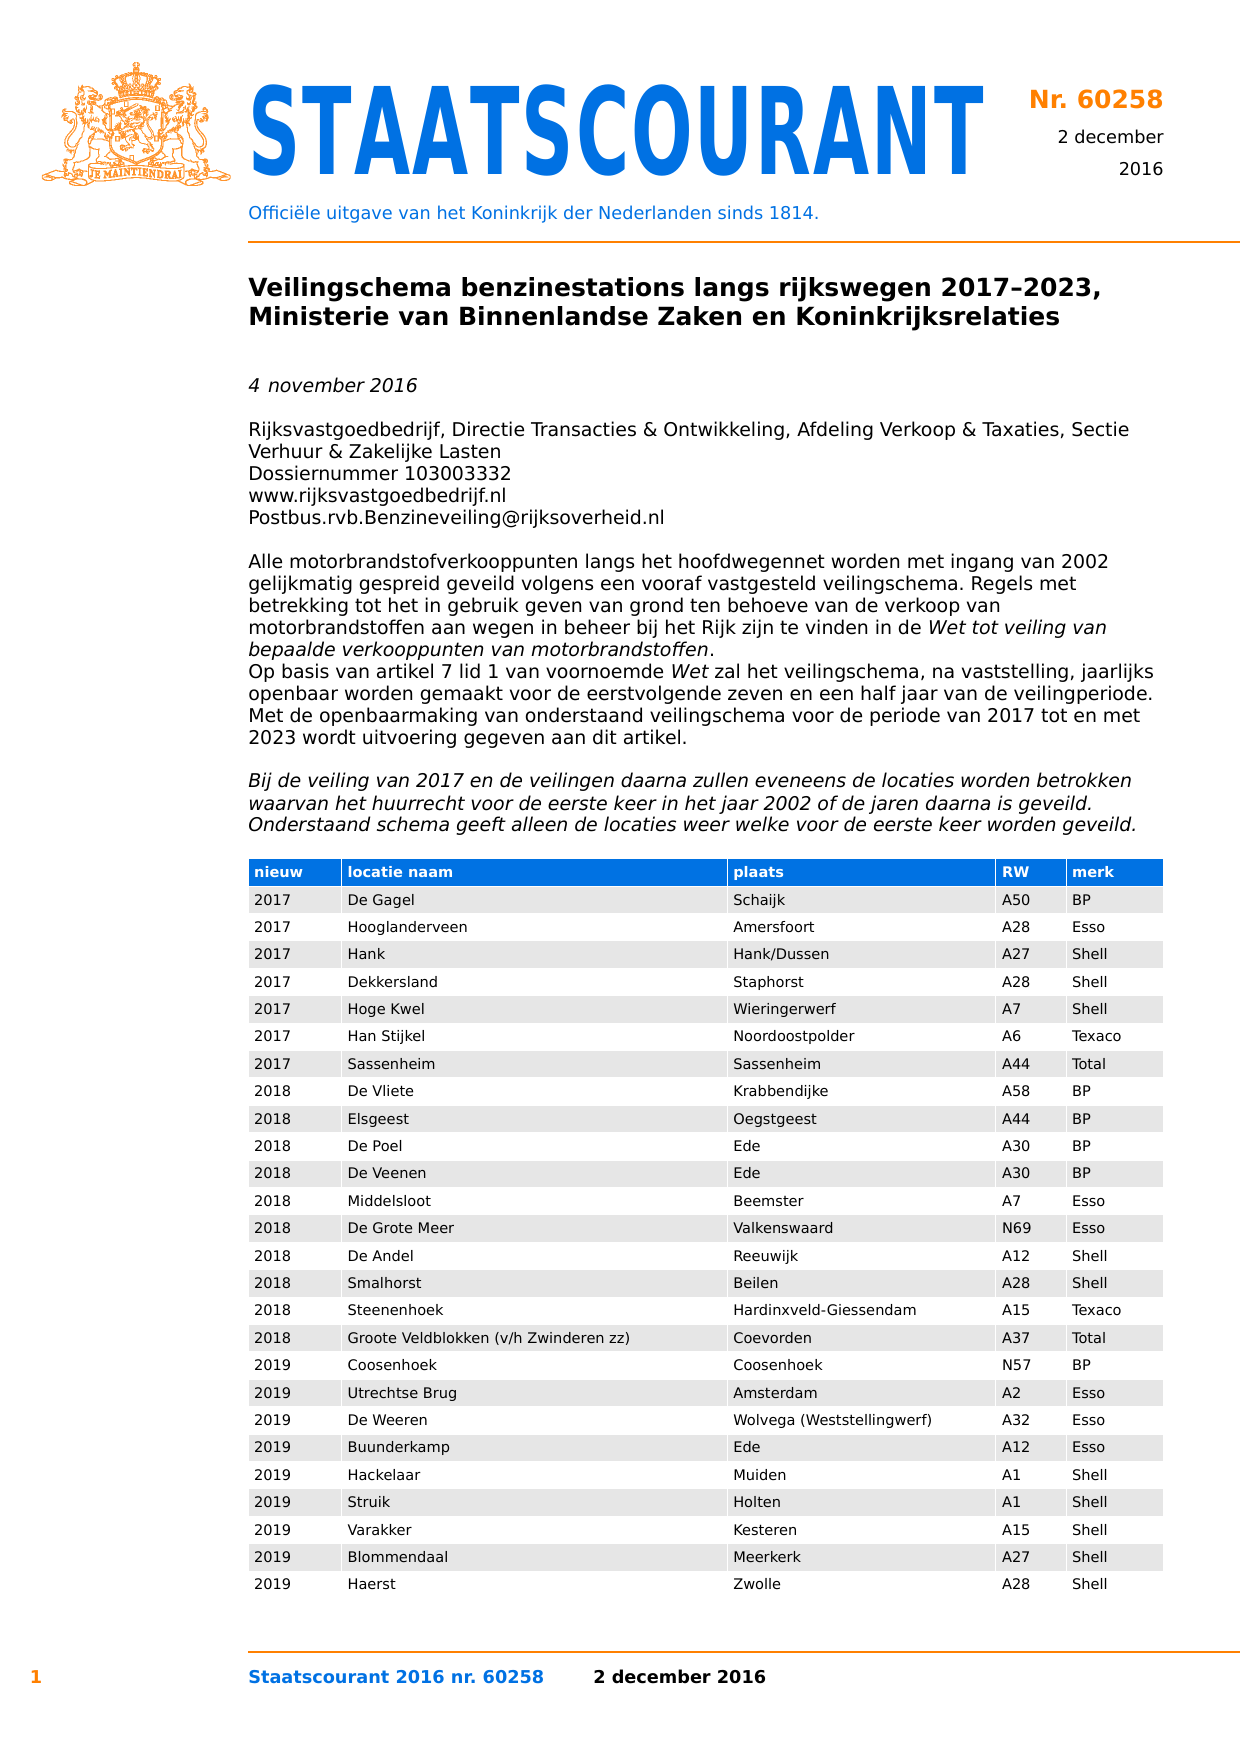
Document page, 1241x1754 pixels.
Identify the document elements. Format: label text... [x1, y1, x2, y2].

table_cell N69 [996, 1215, 1066, 1242]
table_cell Total [1067, 1051, 1163, 1077]
table_cell 2019 [249, 1380, 341, 1406]
table_header [25, 62, 248, 241]
table_cell A28 [996, 969, 1066, 995]
table_cell De Andel [342, 1243, 727, 1269]
table_cell 2017 [249, 1024, 341, 1050]
table_cell Esso [1067, 1215, 1163, 1242]
table_cell Muiden [728, 1462, 995, 1488]
table_cell Beemster [728, 1188, 995, 1214]
table_cell 2019 [249, 1407, 341, 1433]
table_cell 2 december [998, 121, 1240, 153]
table_cell Kesteren [728, 1517, 995, 1543]
table_cell Oegstgeest [728, 1106, 995, 1132]
table_cell A7 [996, 996, 1066, 1023]
table_cell Noordoostpolder [728, 1024, 995, 1050]
table_cell Buunderkamp [342, 1435, 727, 1461]
table_cell 2016 [998, 153, 1240, 203]
table_cell Han Stijkel [342, 1024, 727, 1050]
table_cell N57 [996, 1353, 1066, 1379]
table_cell 2017 [249, 1051, 341, 1077]
table_cell A1 [996, 1489, 1066, 1516]
text Postbus.rvb.Benzineveiling@rijksoverheid.nl [248, 507, 1163, 529]
table_header STAATSCOURANT [248, 62, 998, 203]
table_cell A32 [996, 1407, 1066, 1433]
table_cell Shell [1067, 996, 1163, 1023]
table_cell Elsgeest [342, 1106, 727, 1132]
table_cell Wolvega (Weststellingwerf) [728, 1407, 995, 1433]
table_cell Schaijk [728, 887, 995, 913]
table_cell A7 [996, 1188, 1066, 1214]
table_cell BP [1067, 1079, 1163, 1105]
table_cell 2018 [249, 1243, 341, 1269]
table_cell Coevorden [728, 1325, 995, 1351]
table_cell Shell [1067, 1489, 1163, 1516]
table_cell A44 [996, 1051, 1066, 1077]
table_cell Varakker [342, 1517, 727, 1543]
table_cell 2017 [249, 941, 341, 968]
table_cell A6 [996, 1024, 1066, 1050]
table_cell Krabbendijke [728, 1079, 995, 1105]
text Bij de veiling van 2017 en de veilingen daarna zullen eveneens de locaties worden betrokken waarvan het huurrecht voor de eerste keer in het jaar 2002 of de jaren daarna is geveild. Onderstaand schema geeft alleen de locaties weer welke voor de eerste keer worden geveild. [248, 770, 1163, 836]
text Rijksvastgoedbedrijf, Directie Transacties & Ontwikkeling, Afdeling Verkoop & Taxaties, Sectie Verhuur & Zakelijke Lasten [248, 419, 1163, 463]
subtitle Veilingschema benzinestations langs rijkswegen 2017–2023, Ministerie van Binnenlandse Zaken en Koninkrijksrelaties [248, 273, 1163, 331]
table_cell 2019 [249, 1435, 341, 1461]
table_cell A12 [996, 1243, 1066, 1269]
table_cell De Vliete [342, 1079, 727, 1105]
table_cell BP [1067, 1161, 1163, 1187]
table_header plaats [728, 859, 995, 886]
table_cell 2018 [249, 1325, 341, 1351]
table_cell A27 [996, 1544, 1066, 1571]
table_cell Shell [1067, 941, 1163, 968]
table_cell Wieringerwerf [728, 996, 995, 1023]
table_cell Coosenhoek [342, 1353, 727, 1379]
table_cell 2017 [249, 887, 341, 913]
table_cell Zwolle [728, 1572, 995, 1598]
table_cell 2018 [249, 1298, 341, 1324]
table_cell Ede [728, 1161, 995, 1187]
table_cell BP [1067, 887, 1163, 913]
table_cell Haerst [342, 1572, 727, 1598]
table_cell A44 [996, 1106, 1066, 1132]
table_cell Hooglanderveen [342, 914, 727, 940]
table_cell 2018 [249, 1079, 341, 1105]
table_cell Shell [1067, 969, 1163, 995]
table_cell 2019 [249, 1544, 341, 1571]
table_cell Texaco [1067, 1298, 1163, 1324]
table_cell A15 [996, 1298, 1066, 1324]
table_cell Texaco [1067, 1024, 1163, 1050]
table_cell A28 [996, 914, 1066, 940]
table_cell Shell [1067, 1517, 1163, 1543]
table_cell 2017 [249, 996, 341, 1023]
table_header locatie naam [342, 859, 727, 886]
table_cell Sassenheim [342, 1051, 727, 1077]
table_cell A27 [996, 941, 1066, 968]
table_cell Hackelaar [342, 1462, 727, 1488]
table_cell Smalhorst [342, 1270, 727, 1297]
table_cell A15 [996, 1517, 1066, 1543]
table_cell Hank [342, 941, 727, 968]
text Op basis van artikel 7 lid 1 van voornoemde Wet zal het veilingschema, na vaststelling, jaarlijks openbaar worden gemaakt voor de eerstvolgende zeven en een half jaar van de veilingperiode. Met de openbaarmaking van onderstaand veilingschema voor de periode van 2017 tot en met 2023 wordt uitvoering gegeven aan dit artikel. [248, 661, 1163, 748]
table_cell Amsterdam [728, 1380, 995, 1406]
table_cell Reeuwijk [728, 1243, 995, 1269]
table_cell De Weeren [342, 1407, 727, 1433]
table_cell BP [1067, 1133, 1163, 1159]
table_header Nr. 60258 [998, 62, 1240, 121]
table_cell Shell [1067, 1270, 1163, 1297]
table_header RW [996, 859, 1066, 886]
table_cell 2019 [249, 1572, 341, 1598]
table_cell Hank/Dussen [728, 941, 995, 968]
table_cell 2018 [249, 1106, 341, 1132]
table_cell Valkenswaard [728, 1215, 995, 1242]
table_cell A30 [996, 1161, 1066, 1187]
table_cell 2019 [249, 1353, 341, 1379]
table_cell Steenenhoek [342, 1298, 727, 1324]
table_cell 2018 [249, 1270, 341, 1297]
table_cell Struik [342, 1489, 727, 1516]
table_cell 2019 [249, 1489, 341, 1516]
table_cell De Veenen [342, 1161, 727, 1187]
table_cell Hardinxveld-Giessendam [728, 1298, 995, 1324]
table_cell Shell [1067, 1544, 1163, 1571]
table_cell Officiële uitgave van het Koninkrijk der Nederlanden sinds 1814. [248, 203, 1240, 241]
table_cell Esso [1067, 1407, 1163, 1433]
table_cell Utrechtse Brug [342, 1380, 727, 1406]
table_cell Esso [1067, 1188, 1163, 1214]
table_cell Middelsloot [342, 1188, 727, 1214]
table_cell 2017 [249, 969, 341, 995]
table_cell Shell [1067, 1462, 1163, 1488]
table_cell A37 [996, 1325, 1066, 1351]
table_header merk [1067, 859, 1163, 886]
table_cell BP [1067, 1106, 1163, 1132]
table_cell Esso [1067, 914, 1163, 940]
table_cell A2 [996, 1380, 1066, 1406]
table_cell 2018 [249, 1161, 341, 1187]
table_header nieuw [249, 859, 341, 886]
table_cell A30 [996, 1133, 1066, 1159]
table_cell A28 [996, 1572, 1066, 1598]
table_cell Shell [1067, 1243, 1163, 1269]
table_cell Hoge Kwel [342, 996, 727, 1023]
table_cell Ede [728, 1133, 995, 1159]
table_cell A28 [996, 1270, 1066, 1297]
table_cell 2018 [249, 1188, 341, 1214]
table_cell Amersfoort [728, 914, 995, 940]
table_cell Beilen [728, 1270, 995, 1297]
table_cell Ede [728, 1435, 995, 1461]
table_cell De Gagel [342, 887, 727, 913]
table_cell 2019 [249, 1462, 341, 1488]
table_cell Total [1067, 1325, 1163, 1351]
table_cell 2017 [249, 914, 341, 940]
text Dossiernummer 103003332 [248, 463, 1163, 485]
table_cell Dekkersland [342, 969, 727, 995]
table_cell Blommendaal [342, 1544, 727, 1571]
table_cell Esso [1067, 1435, 1163, 1461]
table_cell De Grote Meer [342, 1215, 727, 1242]
text www.rijksvastgoedbedrijf.nl [248, 485, 1163, 507]
table_cell 2018 [249, 1215, 341, 1242]
table_cell A58 [996, 1079, 1066, 1105]
table_cell Shell [1067, 1572, 1163, 1598]
table_cell Meerkerk [728, 1544, 995, 1571]
table_cell Sassenheim [728, 1051, 995, 1077]
picture [41, 62, 231, 186]
table_cell Staphorst [728, 969, 995, 995]
table_cell A50 [996, 887, 1066, 913]
table_cell De Poel [342, 1133, 727, 1159]
table_cell A1 [996, 1462, 1066, 1488]
table_cell Esso [1067, 1380, 1163, 1406]
table_cell Holten [728, 1489, 995, 1516]
text 4 november 2016 [248, 375, 1163, 397]
table_cell Coosenhoek [728, 1353, 995, 1379]
table_cell 2018 [249, 1133, 341, 1159]
table_cell Groote Veldblokken (v/h Zwinderen zz) [342, 1325, 727, 1351]
text Alle motorbrandstofverkooppunten langs het hoofdwegennet worden met ingang van 2002 gelijkmatig gespreid geveild volgens een vooraf vastgesteld veilingschema. Regels met betrekking tot het in gebruik geven van grond ten behoeve van de verkoop van motorbrandstoffen aan wegen in beheer bij het Rijk zijn te vinden in de Wet tot veiling van bepaalde verkooppunten van motorbrandstoffen. [248, 551, 1163, 661]
table_cell A12 [996, 1435, 1066, 1461]
table_cell BP [1067, 1353, 1163, 1379]
table_cell 2019 [249, 1517, 341, 1543]
